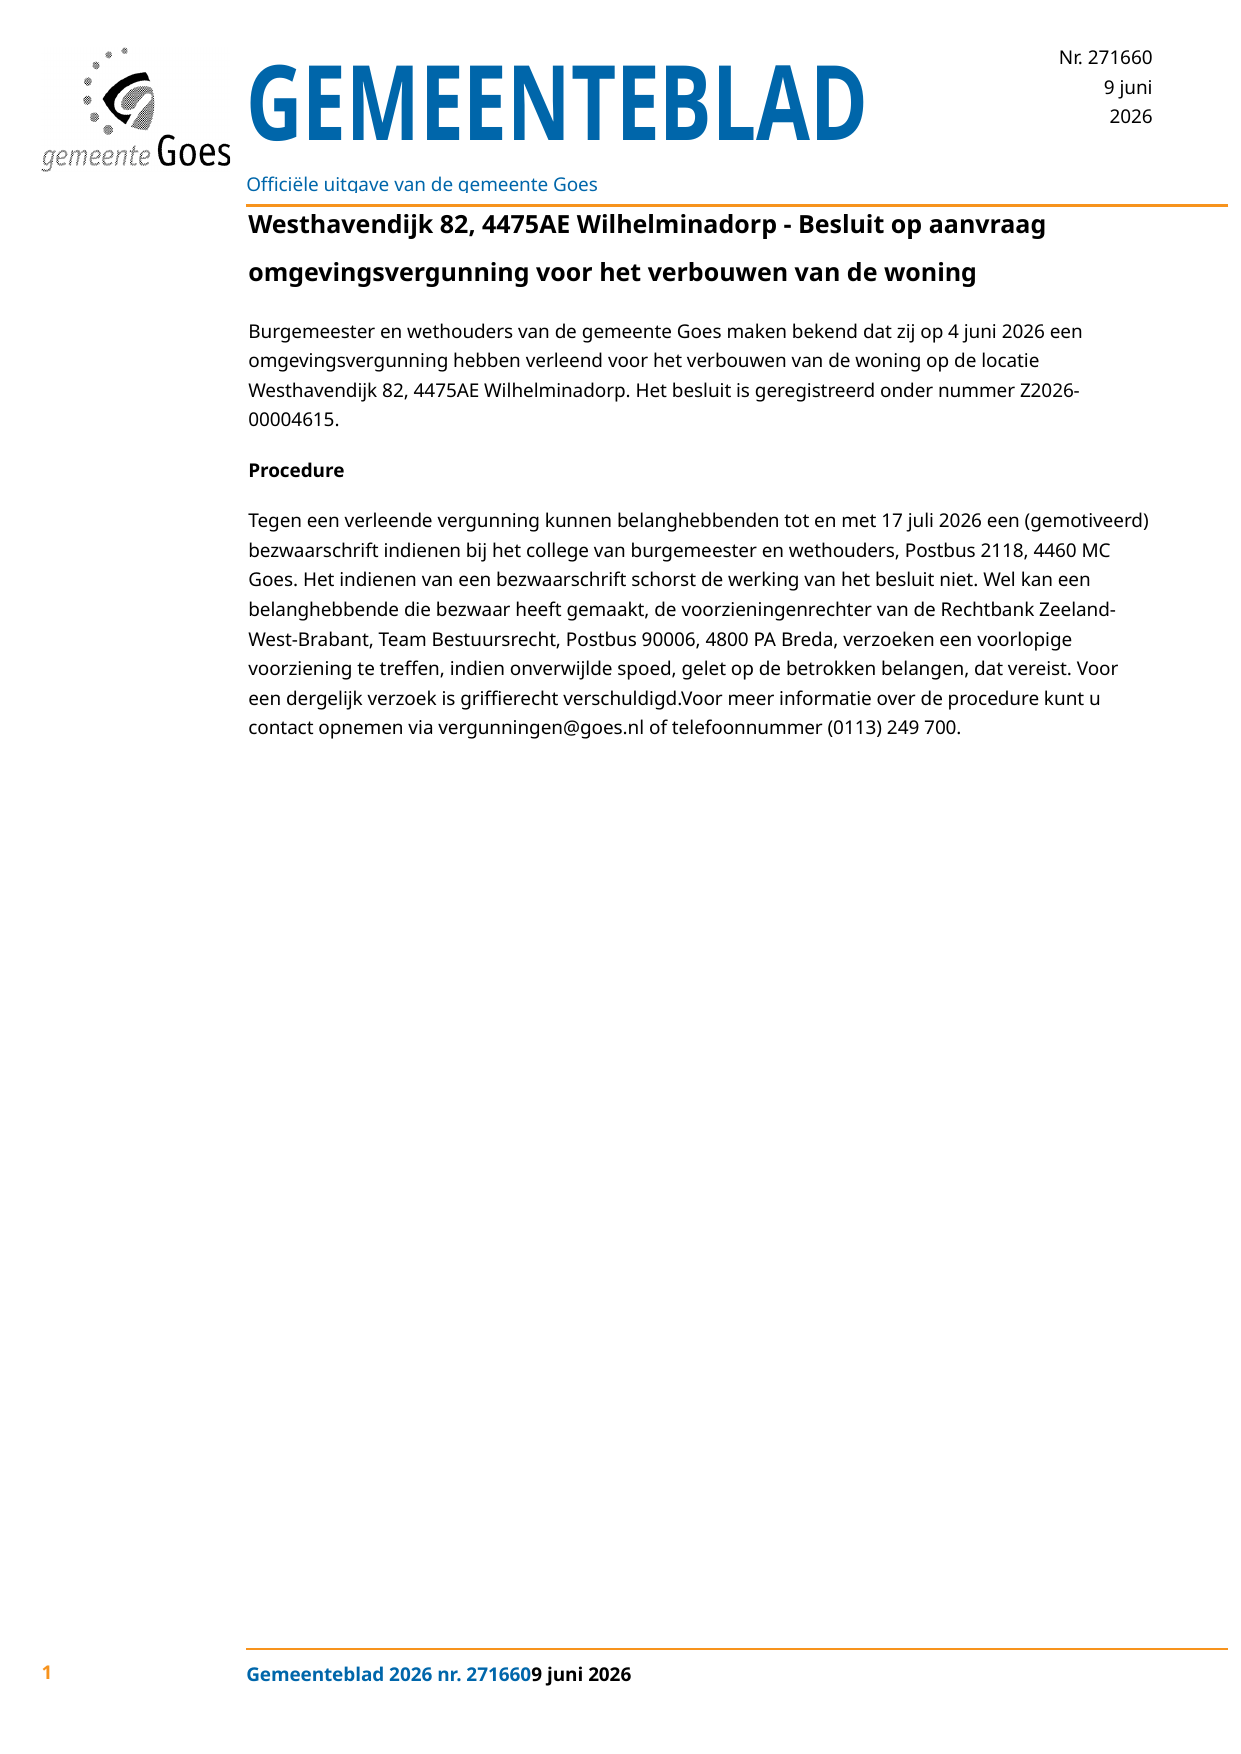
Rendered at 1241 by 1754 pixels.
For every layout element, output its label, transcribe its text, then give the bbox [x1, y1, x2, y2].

text Westhavendijk 82, 4475AE Wilhelminadorp - Besluit op aanvraag omgevingsvergunning voor het verbouwen van de woning [248, 207, 1152, 288]
text Procedure [248, 457, 1152, 483]
text Burgemeester en wethouders van de gemeente Goes maken bekend dat zij op 4 juni 2026 een omgevingsvergunning hebben verleend voor het verbouwen van de woning op de locatie Westhavendijk 82, 4475AE Wilhelminadorp. Het besluit is geregistreerd onder nummer Z2026-00004615. [248, 318, 1152, 432]
picture [41, 47, 231, 172]
text Tegen een verleende vergunning kunnen belanghebbenden tot en met 17 juli 2026 een (gemotiveerd) bezwaarschrift indienen bij het college van burgemeester en wethouders, Postbus 2118, 4460 MC Goes. Het indienen van een bezwaarschrift schorst de werking van het besluit niet. Wel kan een belanghebbende die bezwaar heeft gemaakt, de voorzieningenrechter van de Rechtbank Zeeland-West-Brabant, Team Bestuursrecht, Postbus 90006, 4800 PA Breda, verzoeken een voorlopige voorziening te treffen, indien onverwijlde spoed, gelet op de betrokken belangen, dat vereist. Voor een dergelijk verzoek is griffierecht verschuldigd.Voor meer informatie over de procedure kunt u contact opnemen via vergunningen@goes.nl of telefoonnummer (0113) 249 700. [248, 507, 1152, 740]
